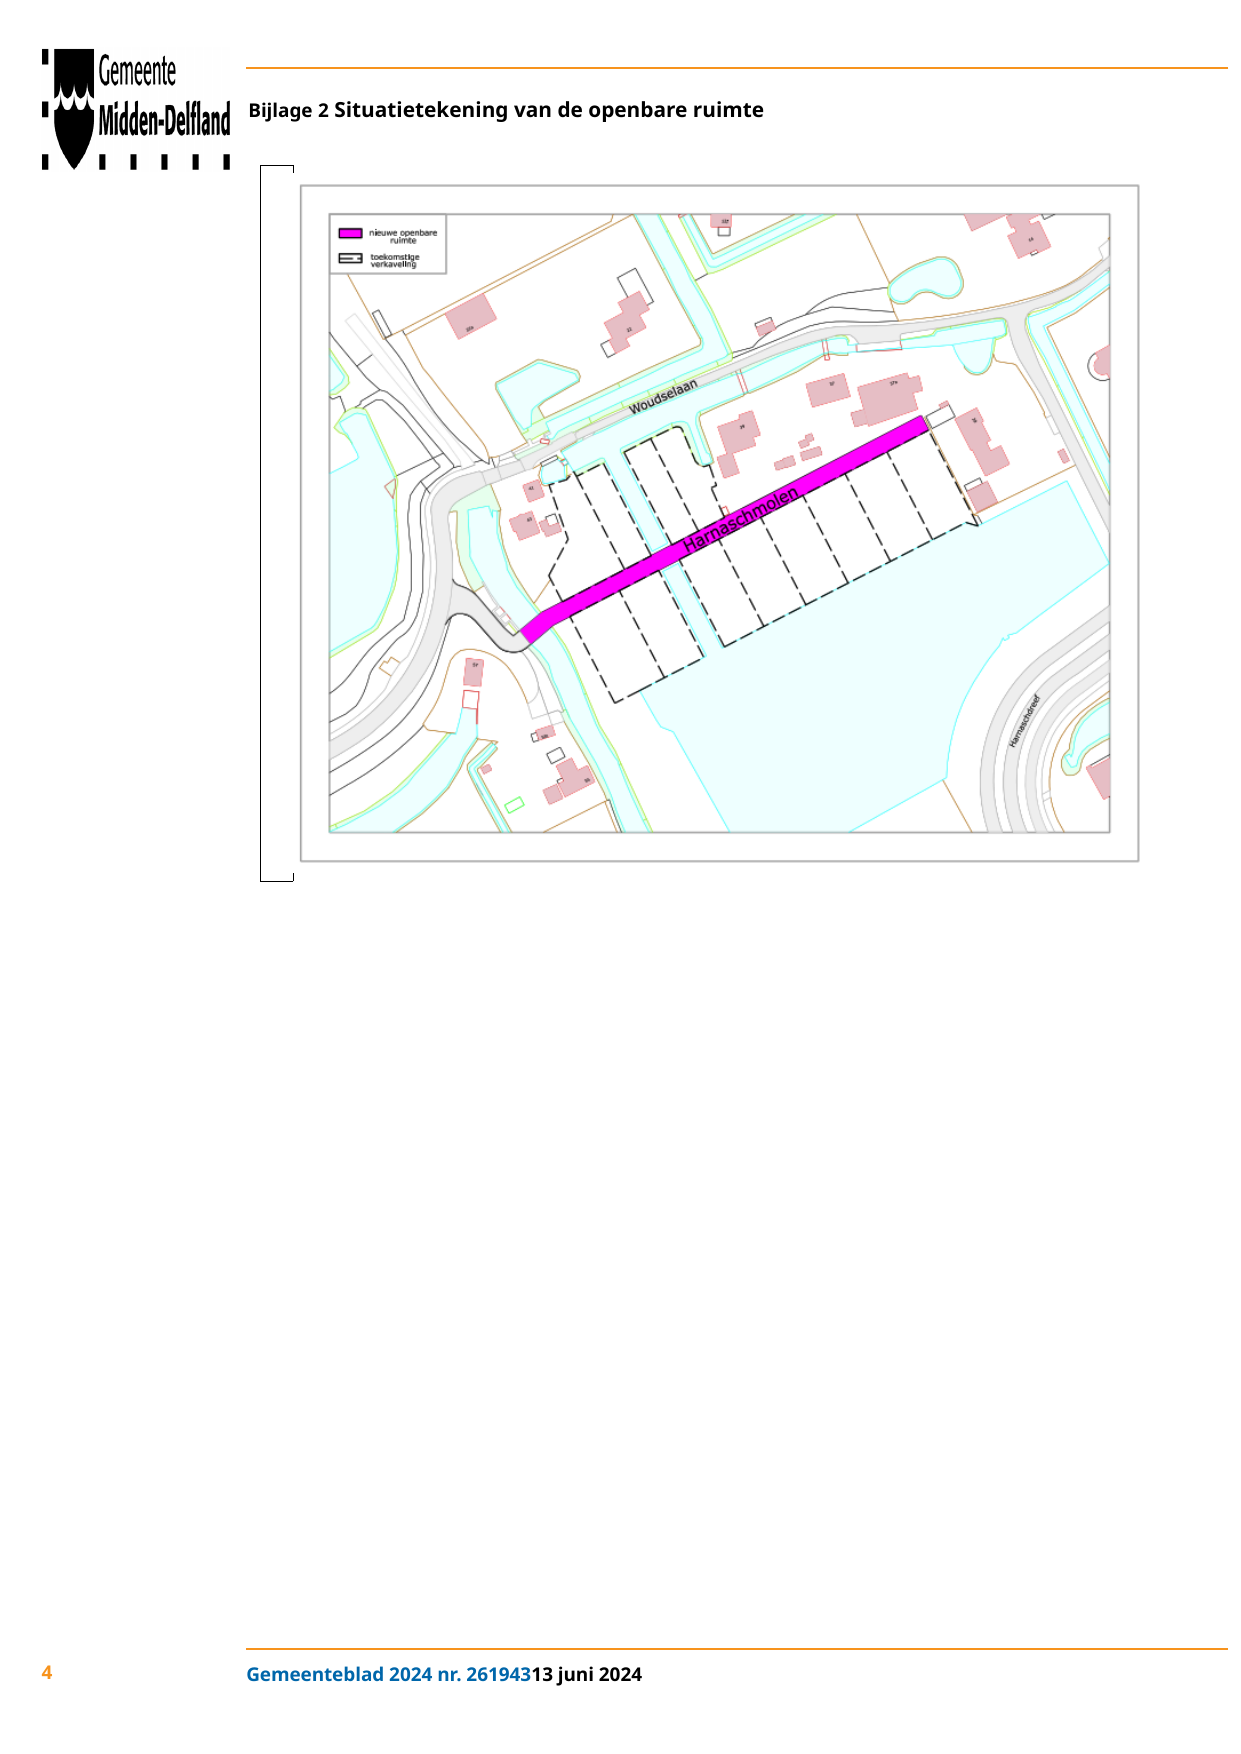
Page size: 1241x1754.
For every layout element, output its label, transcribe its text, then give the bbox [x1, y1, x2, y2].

text Bijlage 2 Situatietekening van de openbare ruimte [248, 95, 1152, 123]
picture [41, 47, 231, 172]
picture [268, 173, 1173, 873]
